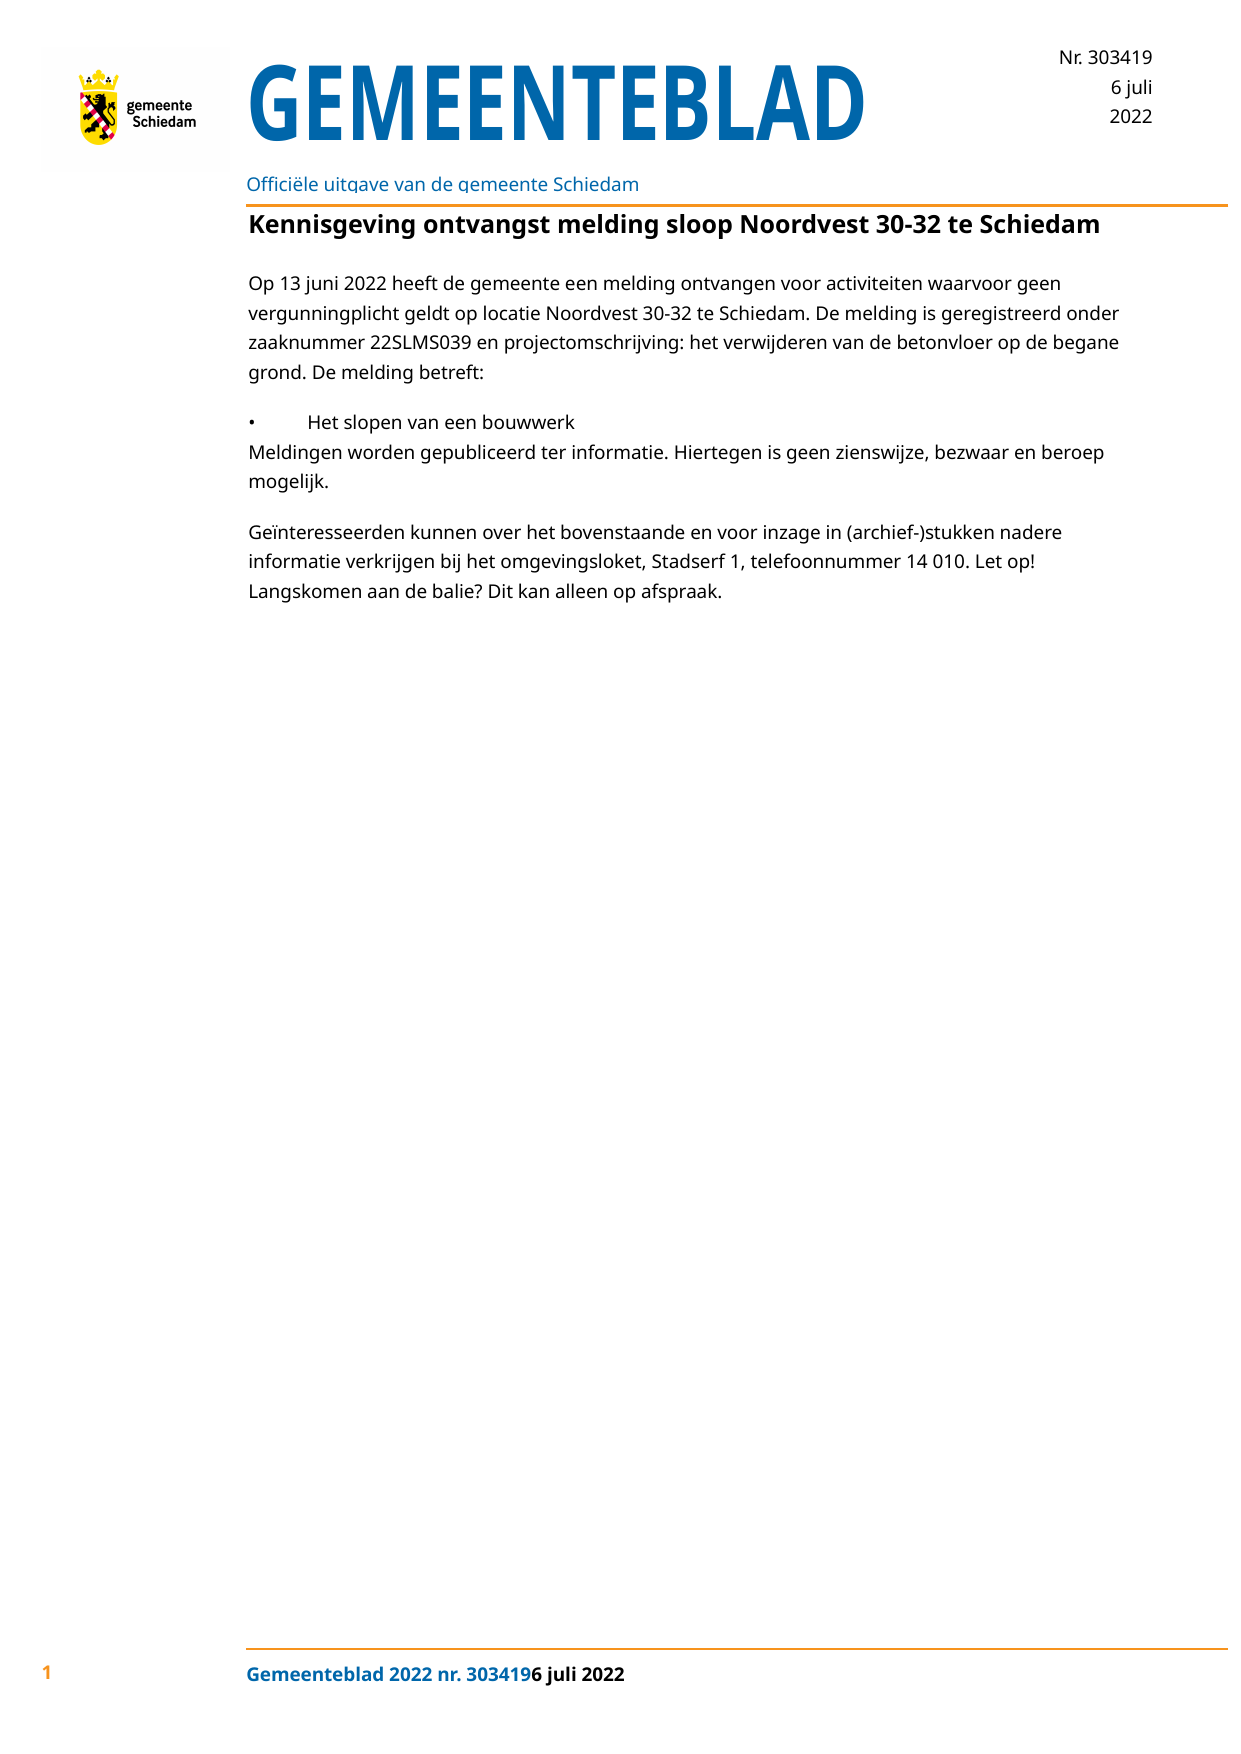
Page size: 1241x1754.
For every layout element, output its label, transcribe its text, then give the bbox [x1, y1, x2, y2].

text Meldingen worden gepubliceerd ter informatie. Hiertegen is geen zienswijze, bezwaar en beroep mogelijk. [248, 439, 1152, 494]
text Geïnteresseerden kunnen over het bovenstaande en voor inzage in (archief-)stukken nadere informatie verkrijgen bij het omgevingsloket, Stadserf 1, telefoonnummer 14 010. Let op! Langskomen aan de balie? Dit kan alleen op afspraak. [248, 519, 1152, 604]
picture [41, 47, 231, 172]
text Kennisgeving ontvangst melding sloop Noordvest 30-32 te Schiedam [248, 207, 1152, 241]
text Op 13 juni 2022 heeft de gemeente een melding ontvangen voor activiteiten waarvoor geen vergunningplicht geldt op locatie Noordvest 30-32 te Schiedam. De melding is geregistreerd onder zaaknummer 22SLMS039 en projectomschrijving: het verwijderen van de betonvloer op de begane grond. De melding betreft: [248, 270, 1152, 385]
list Het slopen van een bouwwerk [248, 409, 1152, 435]
